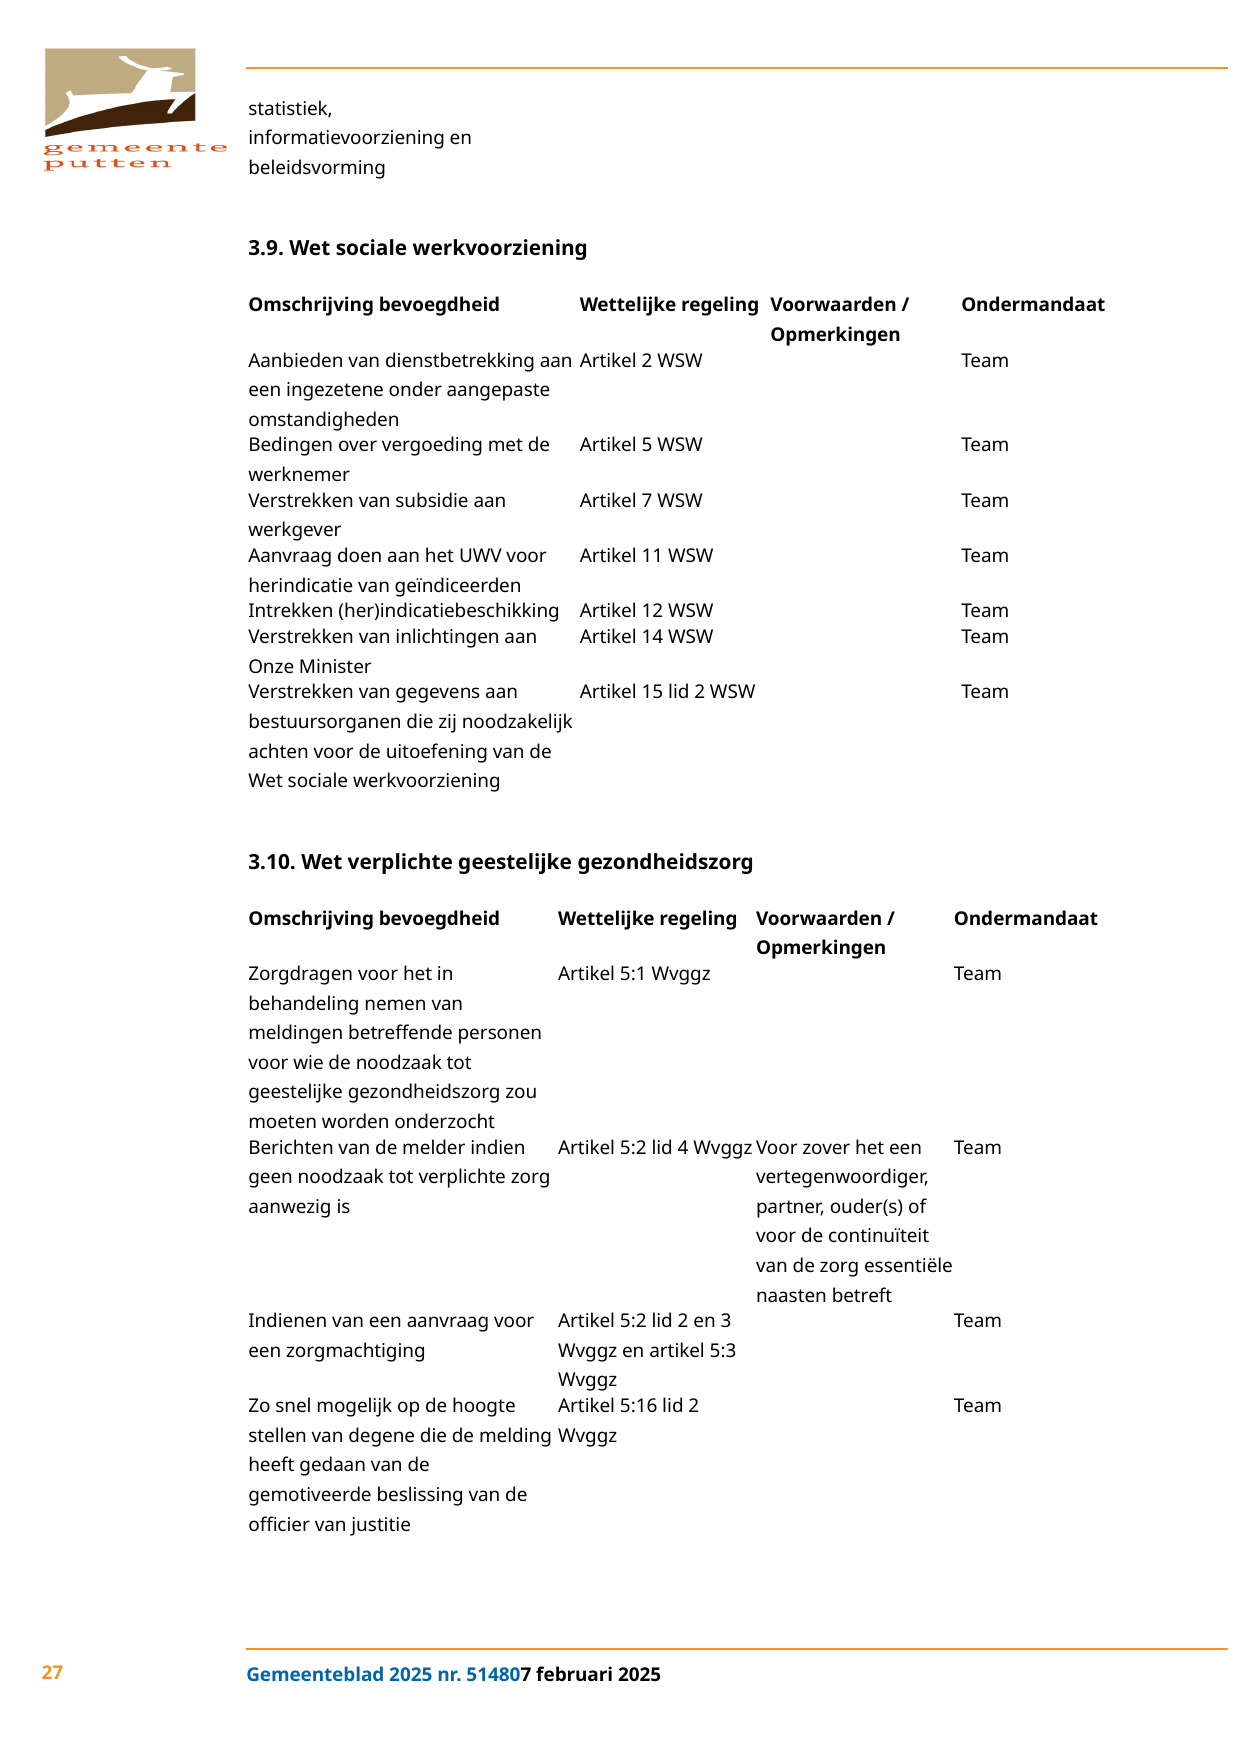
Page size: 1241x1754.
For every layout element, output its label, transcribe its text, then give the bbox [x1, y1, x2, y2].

table_header Omschrijving bevoegdheid [248, 291, 579, 347]
table_cell [770, 679, 961, 793]
table_cell Zorgdragen voor het in behandeling nemen van meldingen betreffende personen voor wie de noodzaak tot geestelijke gezondheidszorg zou moeten worden onderzocht [248, 960, 558, 1134]
table_cell Artikel 11 WSW [580, 542, 770, 598]
table_cell Verstrekken van gegevens aan bestuursorganen die zij noodzakelijk achten voor de uitoefening van de Wet sociale werkvoorziening [248, 679, 579, 793]
table_cell Artikel 2 WSW [580, 347, 770, 432]
table_cell Artikel 5:1 Wvggz [558, 960, 756, 1134]
text 3.10. Wet verplichte geestelijke gezondheidszorg [248, 847, 1152, 875]
table_cell Verstrekken van subsidie aan werkgever [248, 487, 579, 542]
table_cell [770, 598, 961, 623]
table_cell [770, 432, 961, 487]
table_cell [770, 347, 961, 432]
table_cell [500, 95, 700, 180]
picture [41, 47, 231, 172]
table_cell statistiek, informatievoorziening en beleidsvorming [248, 95, 500, 180]
table_cell Artikel 15 lid 2 WSW [580, 679, 770, 793]
table_cell Verstrekken van inlichtingen aan Onze Minister [248, 623, 579, 679]
table_cell [700, 95, 952, 180]
table_cell Artikel 5:2 lid 2 en 3 Wvggz en artikel 5:3 Wvggz [558, 1308, 756, 1392]
table_cell Team [961, 347, 1152, 432]
table_cell Artikel 12 WSW [580, 598, 770, 623]
table_header Omschrijving bevoegdheid [248, 905, 558, 960]
table_header Wettelijke regeling [558, 905, 756, 960]
table_cell Artikel 14 WSW [580, 623, 770, 679]
table_header Voorwaarden / Opmerkingen [756, 905, 954, 960]
table_cell Team [961, 432, 1152, 487]
table_cell Team [954, 960, 1152, 1134]
table_cell [770, 487, 961, 542]
table_cell [756, 960, 954, 1134]
table_cell Team [961, 542, 1152, 598]
table_cell Team [961, 487, 1152, 542]
table_header Wettelijke regeling [580, 291, 770, 347]
table_cell Intrekken (her)indicatiebeschikking [248, 598, 579, 623]
table_cell [756, 1308, 954, 1392]
table_cell Bedingen over vergoeding met de werknemer [248, 432, 579, 487]
table_header Ondermandaat [954, 905, 1152, 960]
table_cell [952, 95, 1152, 180]
table_cell Team [961, 598, 1152, 623]
table_cell Team [961, 623, 1152, 679]
table_cell Team [954, 1393, 1152, 1536]
table_header Voorwaarden / Opmerkingen [770, 291, 961, 347]
table_cell Team [954, 1134, 1152, 1307]
table_cell Berichten van de melder indien geen noodzaak tot verplichte zorg aanwezig is [248, 1134, 558, 1307]
table_cell Artikel 5 WSW [580, 432, 770, 487]
table_cell Aanvraag doen aan het UWV voor herindicatie van geïndiceerden [248, 542, 579, 598]
table_cell Team [961, 679, 1152, 793]
table_cell Zo snel mogelijk op de hoogte stellen van degene die de melding heeft gedaan van de gemotiveerde beslissing van de officier van justitie [248, 1393, 558, 1536]
text 3.9. Wet sociale werkvoorziening [248, 233, 1152, 262]
table_cell Artikel 5:16 lid 2 Wvggz [558, 1393, 756, 1536]
table_cell Indienen van een aanvraag voor een zorgmachtiging [248, 1308, 558, 1392]
table_header Ondermandaat [961, 291, 1152, 347]
table_cell Aanbieden van dienstbetrekking aan een ingezetene onder aangepaste omstandigheden [248, 347, 579, 432]
table_cell Artikel 7 WSW [580, 487, 770, 542]
table_cell [770, 542, 961, 598]
table_cell [770, 623, 961, 679]
table_cell [756, 1393, 954, 1536]
table_cell Team [954, 1308, 1152, 1392]
table_cell Voor zover het een vertegenwoordiger, partner, ouder(s) of voor de continuïteit van de zorg essentiële naasten betreft [756, 1134, 954, 1307]
table_cell Artikel 5:2 lid 4 Wvggz [558, 1134, 756, 1307]
